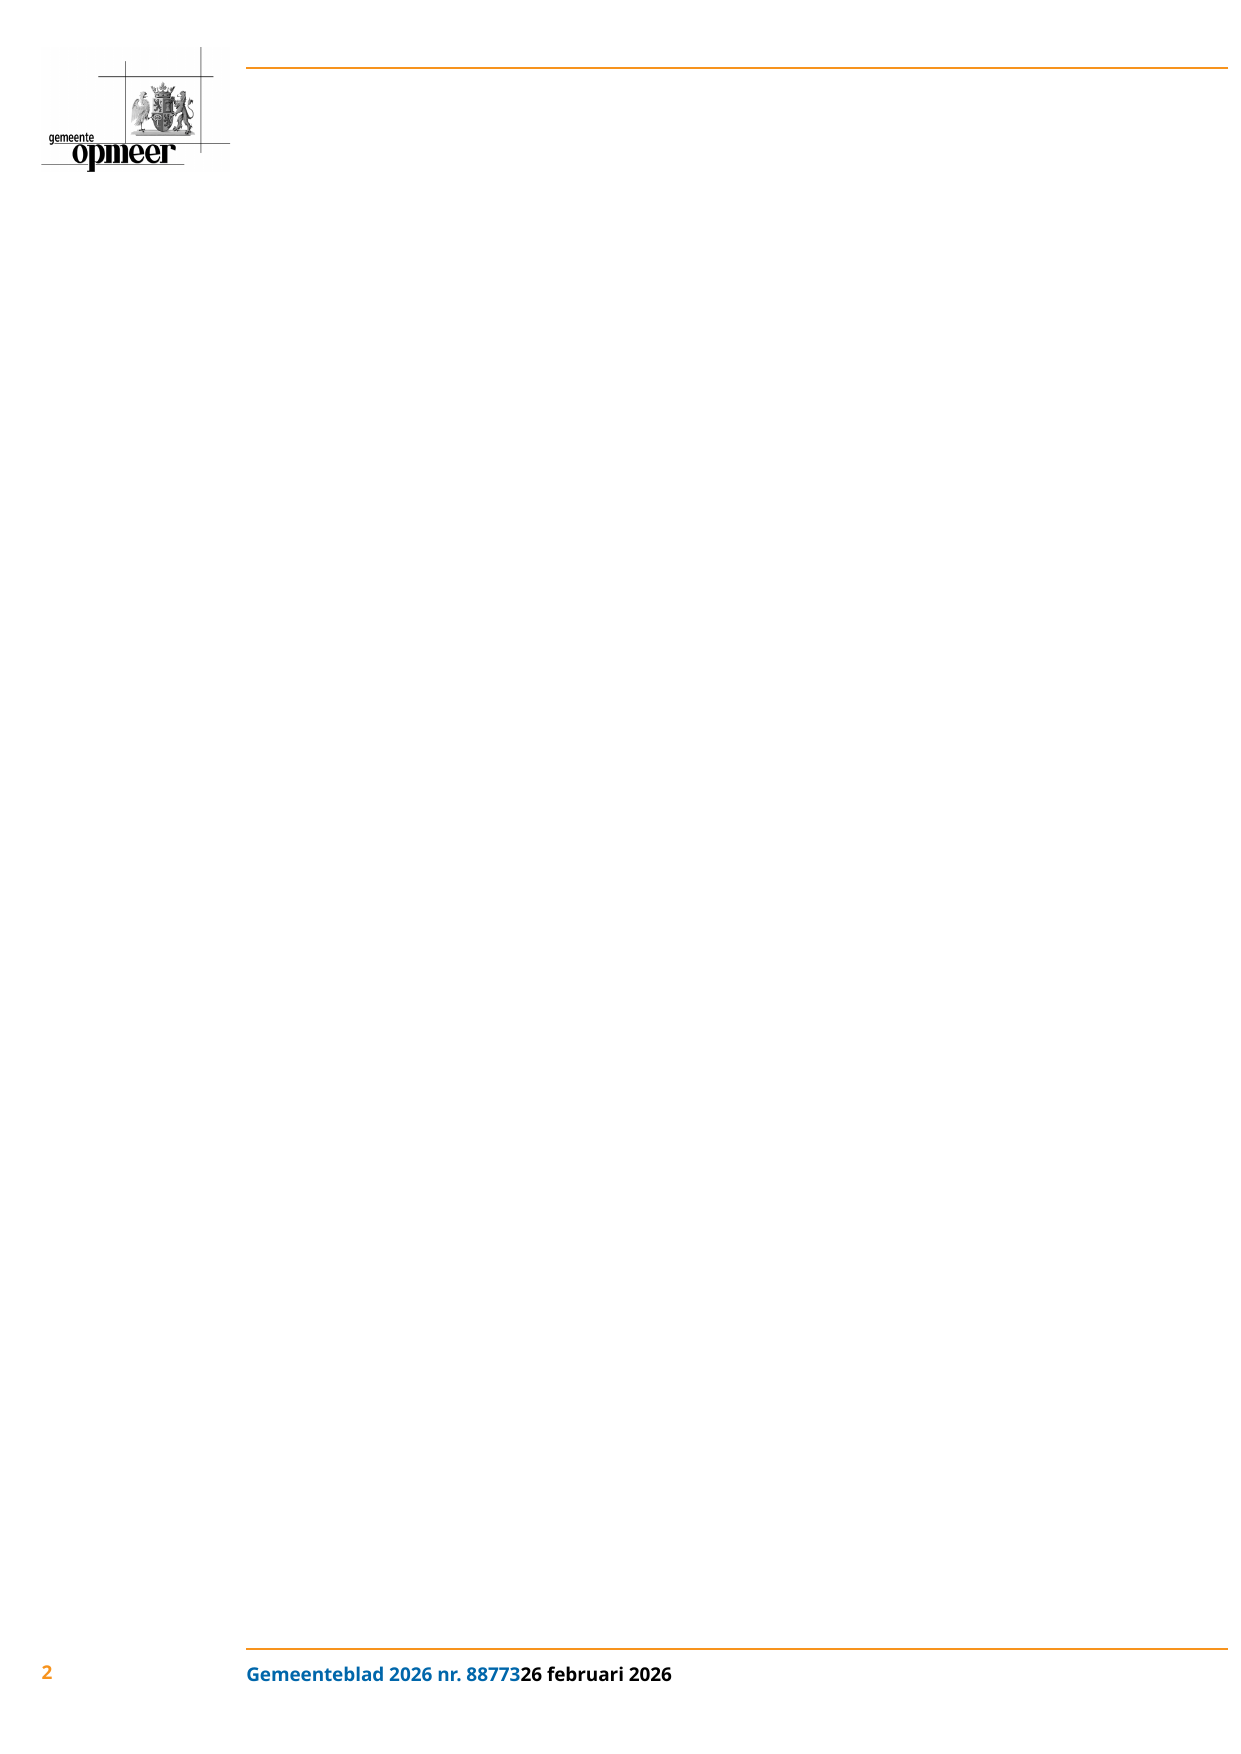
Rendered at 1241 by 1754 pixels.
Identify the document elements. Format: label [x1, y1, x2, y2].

picture [41, 47, 231, 172]
